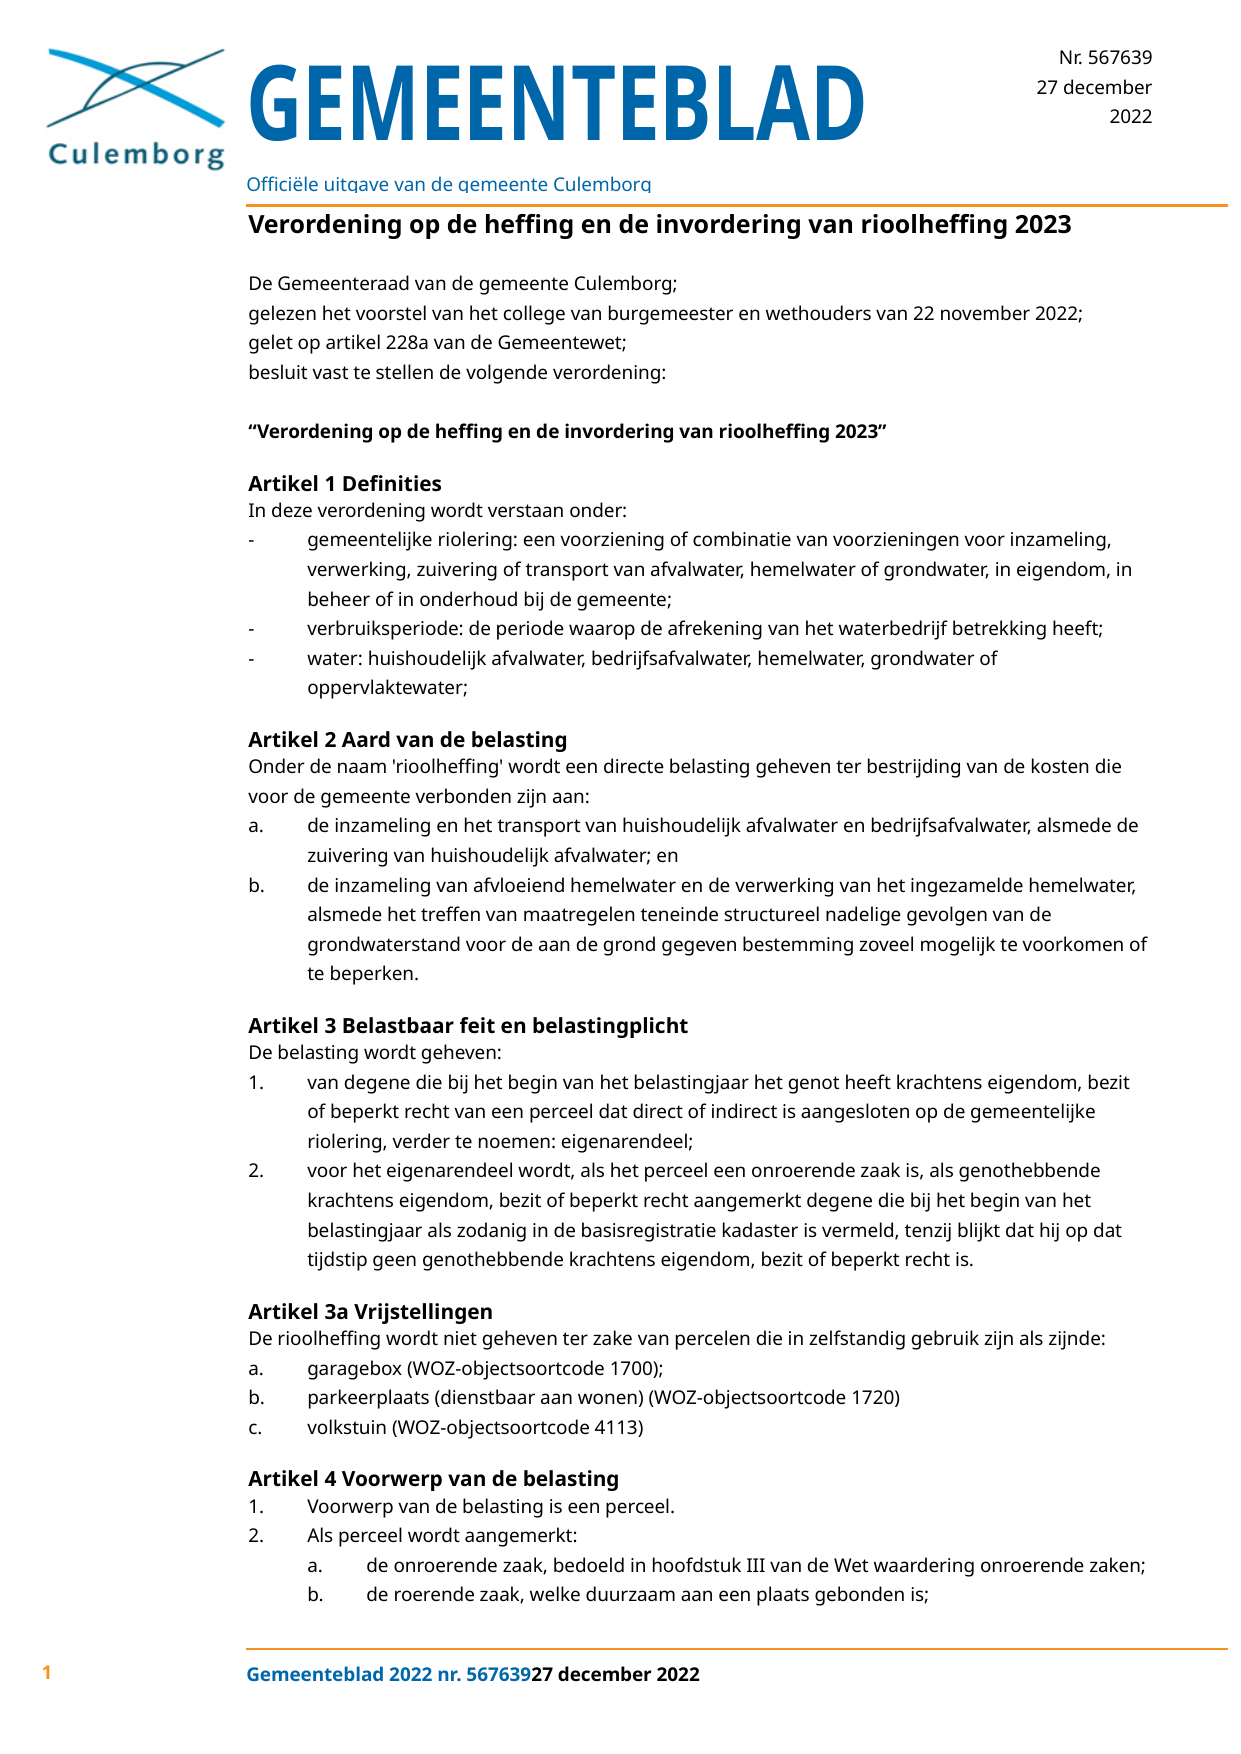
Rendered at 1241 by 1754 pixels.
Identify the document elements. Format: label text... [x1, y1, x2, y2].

text Onder de naam 'rioolheffing' wordt een directe belasting geheven ter bestrijding van de kosten die voor de gemeente verbonden zijn aan: [248, 753, 1152, 809]
text De Gemeenteraad van de gemeente Culemborg; [248, 270, 1152, 296]
list gemeentelijke riolering: een voorziening of combinatie van voorzieningen voor inzameling, verwerking, zuivering of transport van afvalwater, hemelwater of grondwater, in eigendom, in beheer of in onderhoud bij de gemeente; [248, 527, 1152, 612]
list de inzameling van afvloeiend hemelwater en de verwerking van het ingezamelde hemelwater, alsmede het treffen van maatregelen teneinde structureel nadelige gevolgen van de grondwaterstand voor de aan de grond gegeven bestemming zoveel mogelijk te voorkomen of te beperken. [248, 872, 1152, 986]
list water: huishoudelijk afvalwater, bedrijfsafvalwater, hemelwater, grondwater of oppervlaktewater; [248, 645, 1152, 700]
list garagebox (WOZ-objectsoortcode 1700); [248, 1355, 1152, 1381]
list verbruiksperiode: de periode waarop de afrekening van het waterbedrijf betrekking heeft; [248, 615, 1152, 641]
text De rioolheffing wordt niet geheven ter zake van percelen die in zelfstandig gebruik zijn als zijnde: [248, 1325, 1152, 1351]
picture [41, 47, 231, 172]
text Verordening op de heffing en de invordering van rioolheffing 2023 [248, 207, 1152, 241]
list parkeerplaats (dienstbaar aan wonen) (WOZ-objectsoortcode 1720) [248, 1384, 1152, 1410]
text Artikel 3 Belastbaar feit en belastingplicht [248, 1011, 1152, 1039]
list de roerende zaak, welke duurzaam aan een plaats gebonden is; [307, 1582, 1152, 1607]
text Artikel 2 Aard van de belasting [248, 725, 1152, 753]
list Als perceel wordt aangemerkt: [248, 1522, 1152, 1548]
text “Verordening op de heffing en de invordering van rioolheffing 2023” [248, 418, 1152, 444]
text gelet op artikel 228a van de Gemeentewet; [248, 329, 1152, 355]
text Artikel 1 Definities [248, 469, 1152, 497]
text De belasting wordt geheven: [248, 1039, 1152, 1065]
list volkstuin (WOZ-objectsoortcode 4113) [248, 1414, 1152, 1440]
text besluit vast te stellen de volgende verordening: [248, 359, 1152, 385]
list de onroerende zaak, bedoeld in hoofdstuk III van de Wet waardering onroerende zaken; [307, 1552, 1152, 1578]
list voor het eigenarendeel wordt, als het perceel een onroerende zaak is, als genothebbende krachtens eigendom, bezit of beperkt recht aangemerkt degene die bij het begin van het belastingjaar als zodanig in de basisregistratie kadaster is vermeld, tenzij blijkt dat hij op dat tijdstip geen genothebbende krachtens eigendom, bezit of beperkt recht is. [248, 1158, 1152, 1272]
text Artikel 4 Voorwerp van de belasting [248, 1464, 1152, 1493]
list Voorwerp van de belasting is een perceel. [248, 1493, 1152, 1519]
list de inzameling en het transport van huishoudelijk afvalwater en bedrijfsafvalwater, alsmede de zuivering van huishoudelijk afvalwater; en [248, 813, 1152, 868]
text gelezen het voorstel van het college van burgemeester en wethouders van 22 november 2022; [248, 300, 1152, 326]
text In deze verordening wordt verstaan onder: [248, 497, 1152, 523]
list van degene die bij het begin van het belastingjaar het genot heeft krachtens eigendom, bezit of beperkt recht van een perceel dat direct of indirect is aangesloten op de gemeentelijke riolering, verder te noemen: eigenarendeel; [248, 1069, 1152, 1154]
text Artikel 3a Vrijstellingen [248, 1297, 1152, 1325]
